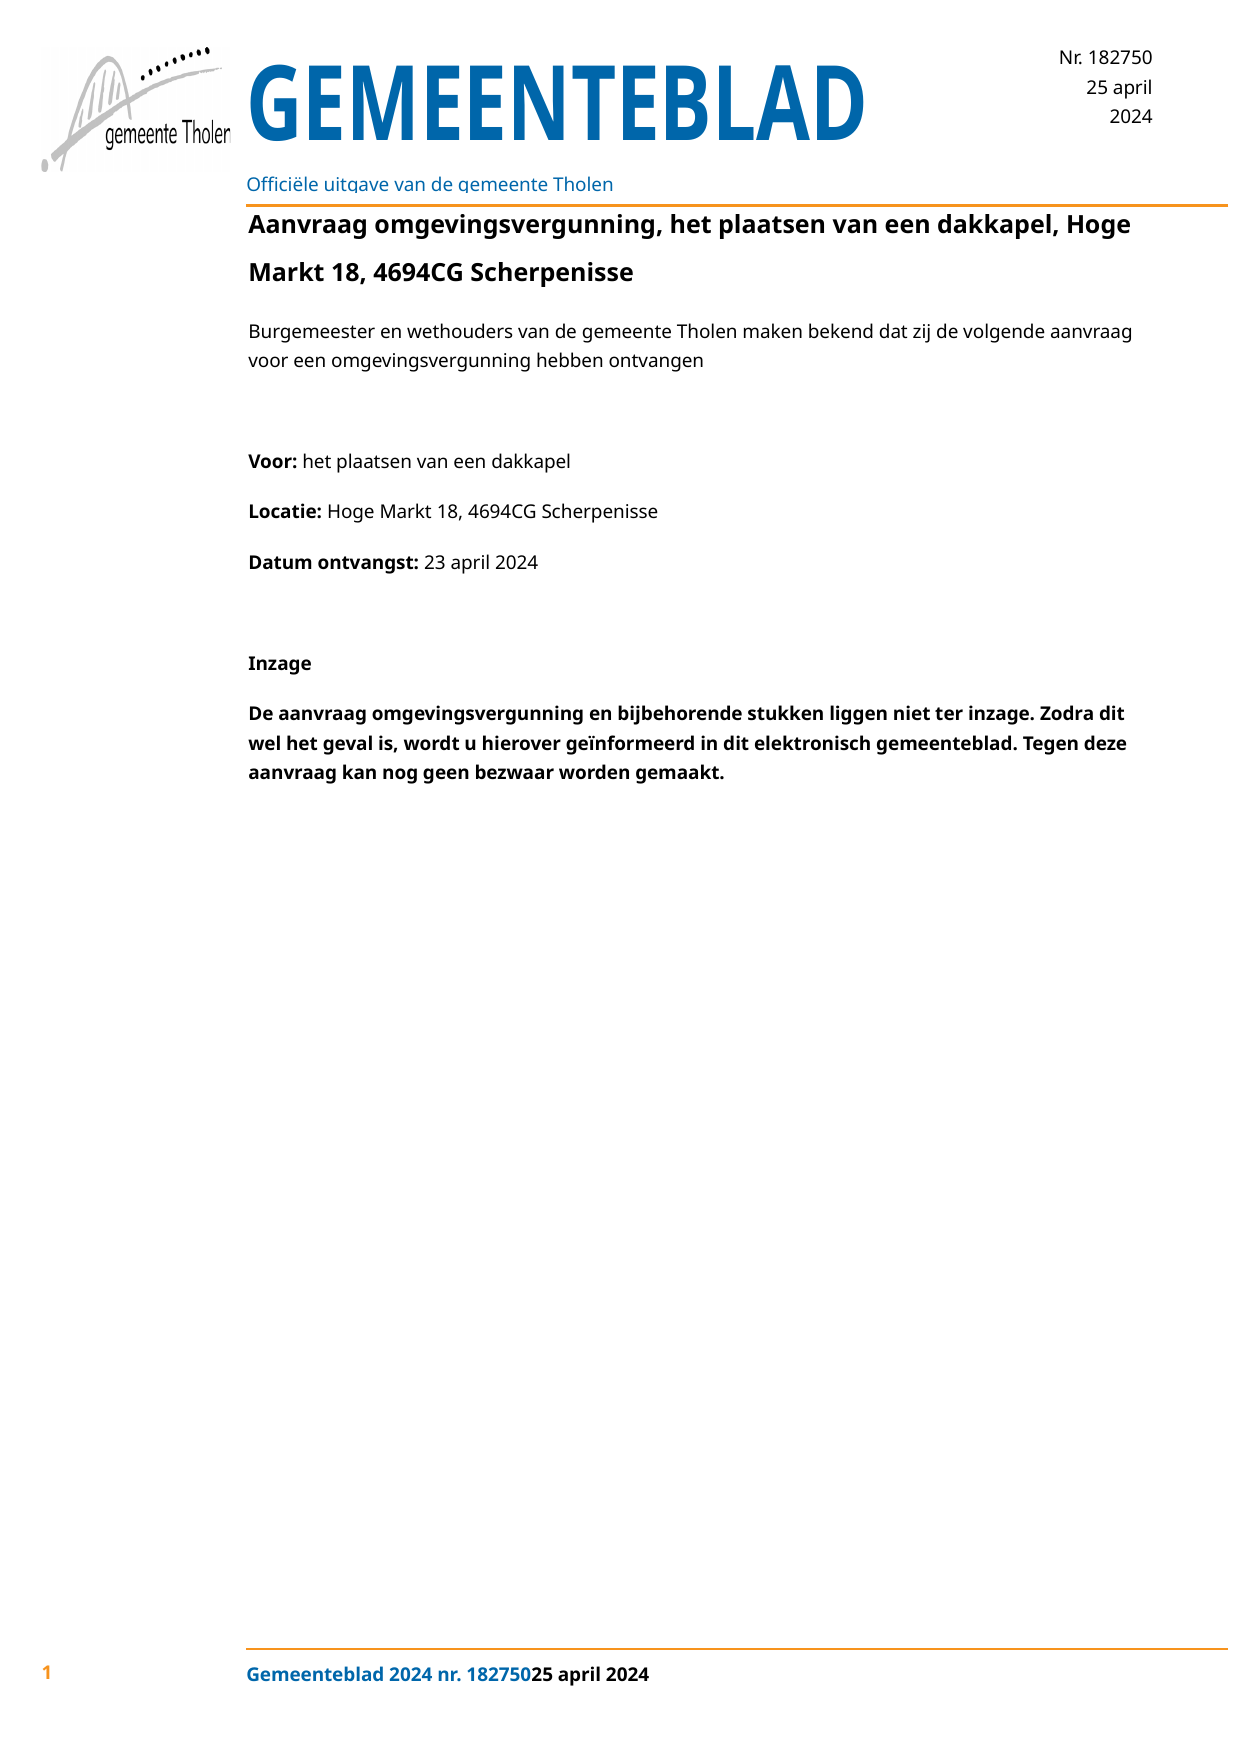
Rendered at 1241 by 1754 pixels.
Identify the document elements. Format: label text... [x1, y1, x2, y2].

text Aanvraag omgevingsvergunning, het plaatsen van een dakkapel, Hoge Markt 18, 4694CG Scherpenisse [248, 207, 1152, 288]
text Burgemeester en wethouders van de gemeente Tholen maken bekend dat zij de volgende aanvraag voor een omgevingsvergunning hebben ontvangen [248, 318, 1152, 373]
picture [41, 47, 231, 172]
text Datum ontvangst: 23 april 2024 [248, 549, 1152, 575]
text Inzage [248, 650, 1152, 676]
text De aanvraag omgevingsvergunning en bijbehorende stukken liggen niet ter inzage. Zodra dit wel het geval is, wordt u hierover geïnformeerd in dit elektronisch gemeenteblad. Tegen deze aanvraag kan nog geen bezwaar worden gemaakt. [248, 700, 1152, 785]
text Voor: het plaatsen van een dakkapel [248, 448, 1152, 474]
text Locatie: Hoge Markt 18, 4694CG Scherpenisse [248, 499, 1152, 524]
